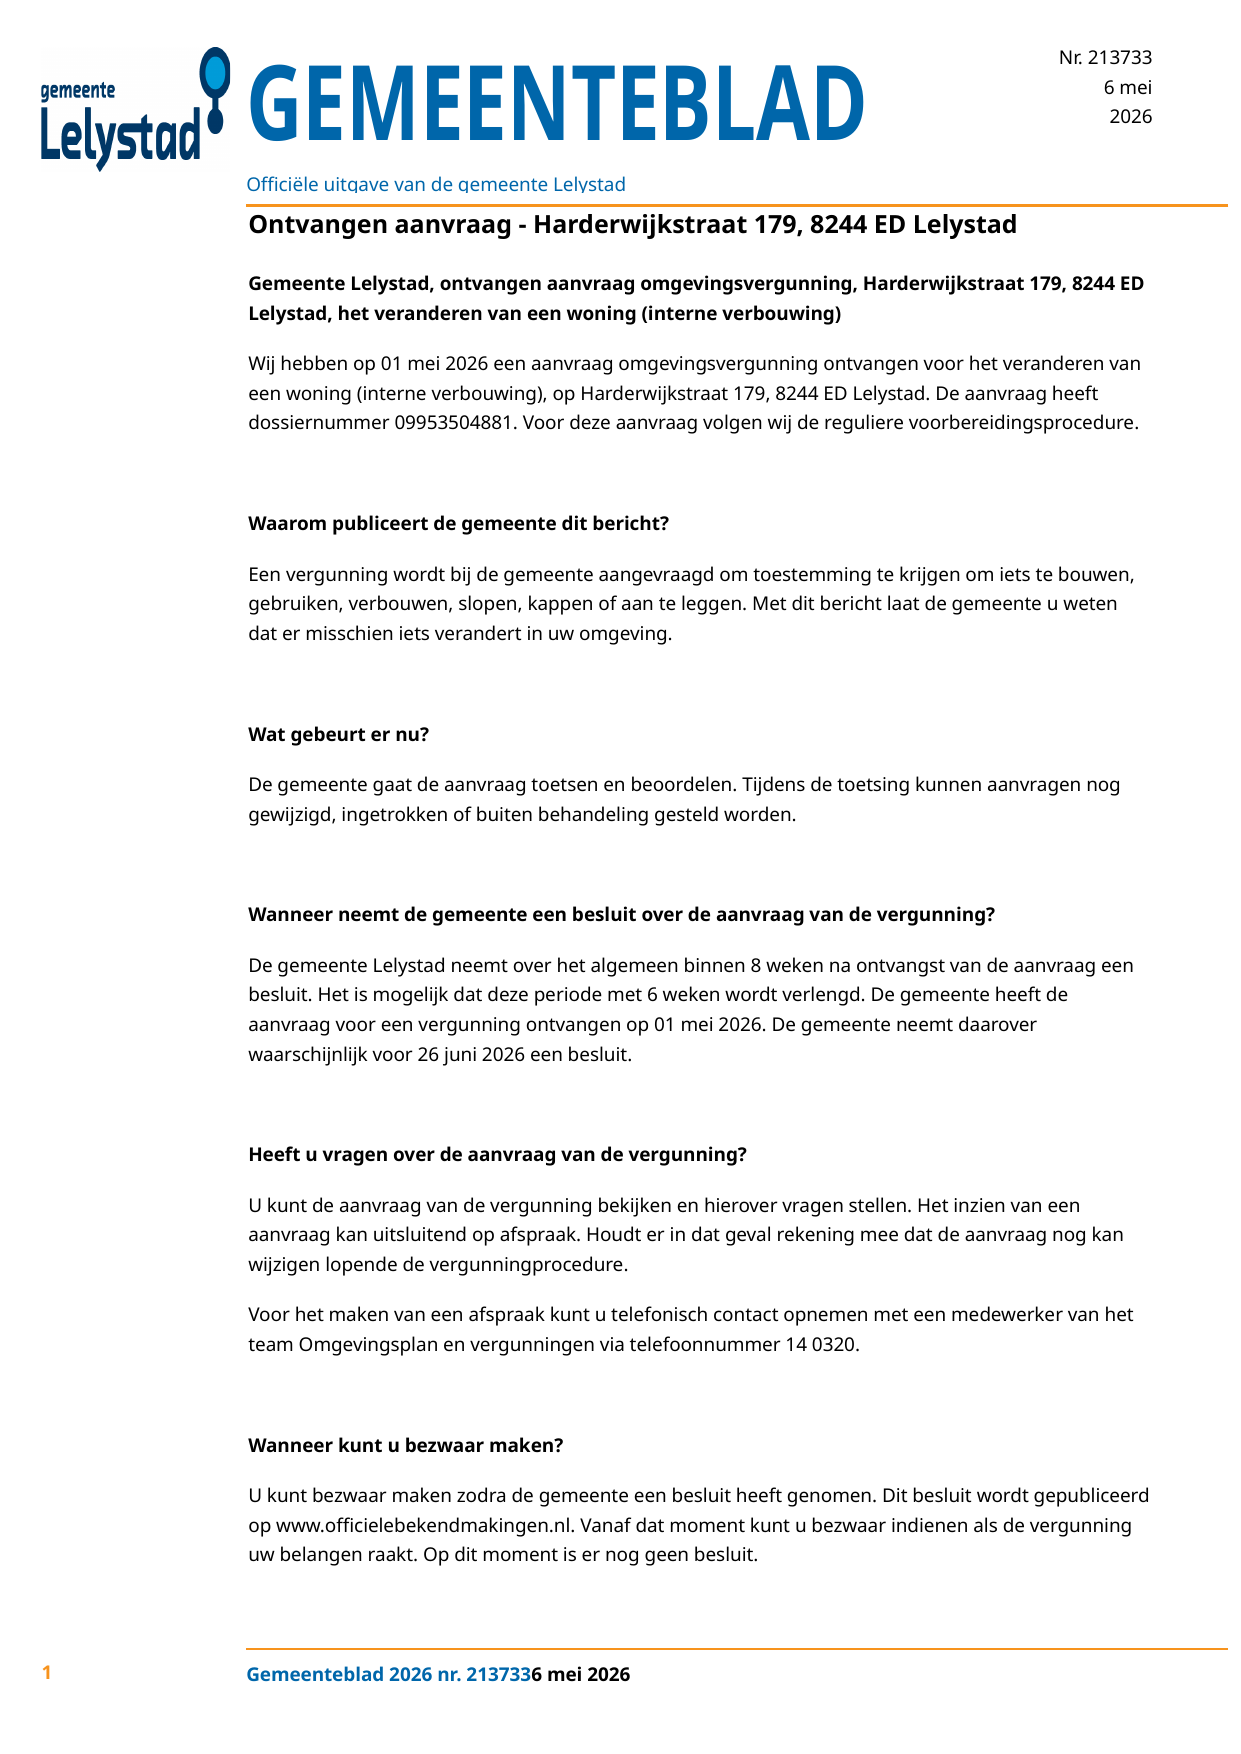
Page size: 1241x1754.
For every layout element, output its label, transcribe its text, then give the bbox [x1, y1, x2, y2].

text Een vergunning wordt bij de gemeente aangevraagd om toestemming te krijgen om iets te bouwen, gebruiken, verbouwen, slopen, kappen of aan te leggen. Met dit bericht laat de gemeente u weten dat er misschien iets verandert in uw omgeving. [248, 561, 1152, 646]
text De gemeente gaat de aanvraag toetsen en beoordelen. Tijdens de toetsing kunnen aanvragen nog gewijzigd, ingetrokken of buiten behandeling gesteld worden. [248, 771, 1152, 826]
text Wat gebeurt er nu? [248, 721, 1152, 746]
text Heeft u vragen over de aanvraag van de vergunning? [248, 1142, 1152, 1167]
text Voor het maken van een afspraak kunt u telefonisch contact opnemen met een medewerker van het team Omgevingsplan en vergunningen via telefoonnummer 14 0320. [248, 1302, 1152, 1357]
text Wij hebben op 01 mei 2026 een aanvraag omgevingsvergunning ontvangen voor het veranderen van een woning (interne verbouwing), op Harderwijkstraat 179, 8244 ED Lelystad. De aanvraag heeft dossiernummer 09953504881. Voor deze aanvraag volgen wij de reguliere voorbereidingsprocedure. [248, 350, 1152, 435]
text Wanneer neemt de gemeente een besluit over de aanvraag van de vergunning? [248, 902, 1152, 927]
text Ontvangen aanvraag - Harderwijkstraat 179, 8244 ED Lelystad [248, 207, 1152, 241]
text De gemeente Lelystad neemt over het algemeen binnen 8 weken na ontvangst van de aanvraag een besluit. Het is mogelijk dat deze periode met 6 weken wordt verlengd. De gemeente heeft de aanvraag voor een vergunning ontvangen op 01 mei 2026. De gemeente neemt daarover waarschijnlijk voor 26 juni 2026 een besluit. [248, 952, 1152, 1066]
text U kunt de aanvraag van de vergunning bekijken en hierover vragen stellen. Het inzien van een aanvraag kan uitsluitend op afspraak. Houdt er in dat geval rekening mee dat de aanvraag nog kan wijzigen lopende de vergunningprocedure. [248, 1192, 1152, 1277]
text Gemeente Lelystad, ontvangen aanvraag omgevingsvergunning, Harderwijkstraat 179, 8244 ED Lelystad, het veranderen van een woning (interne verbouwing) [248, 270, 1152, 326]
picture [41, 47, 231, 172]
text U kunt bezwaar maken zodra de gemeente een besluit heeft genomen. Dit besluit wordt gepubliceerd op www.officielebekendmakingen.nl. Vanaf dat moment kunt u bezwaar indienen als de vergunning uw belangen raakt. Op dit moment is er nog geen besluit. [248, 1482, 1152, 1567]
text Waarom publiceert de gemeente dit bericht? [248, 510, 1152, 536]
text Wanneer kunt u bezwaar maken? [248, 1432, 1152, 1458]
